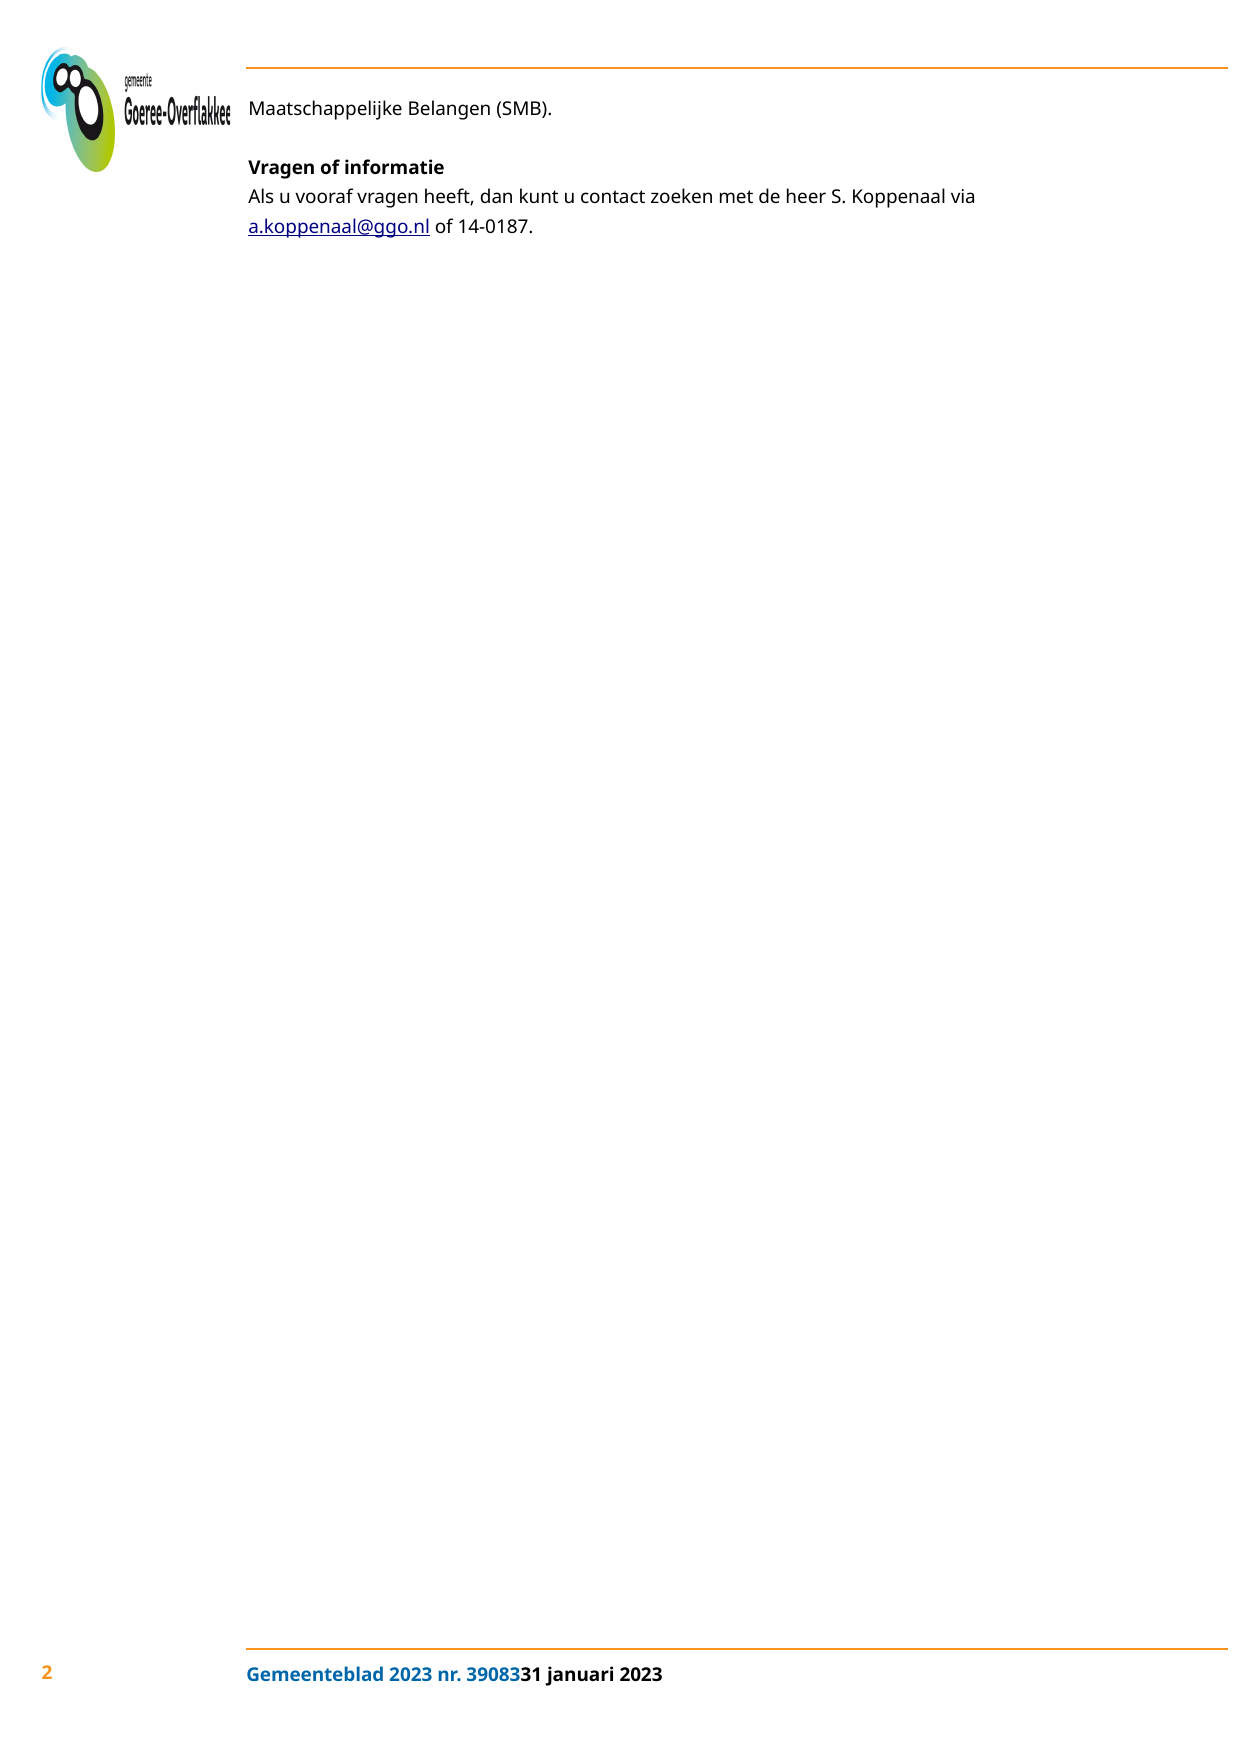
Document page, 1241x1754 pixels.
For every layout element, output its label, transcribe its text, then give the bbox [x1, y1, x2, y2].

text Vragen of informatie [248, 154, 1152, 180]
picture [41, 47, 231, 172]
text Maatschappelijke Belangen (SMB). [248, 95, 1152, 121]
text Als u vooraf vragen heeft, dan kunt u contact zoeken met de heer S. Koppenaal via a.koppenaal@ggo.nl of 14-0187. [248, 183, 1152, 239]
